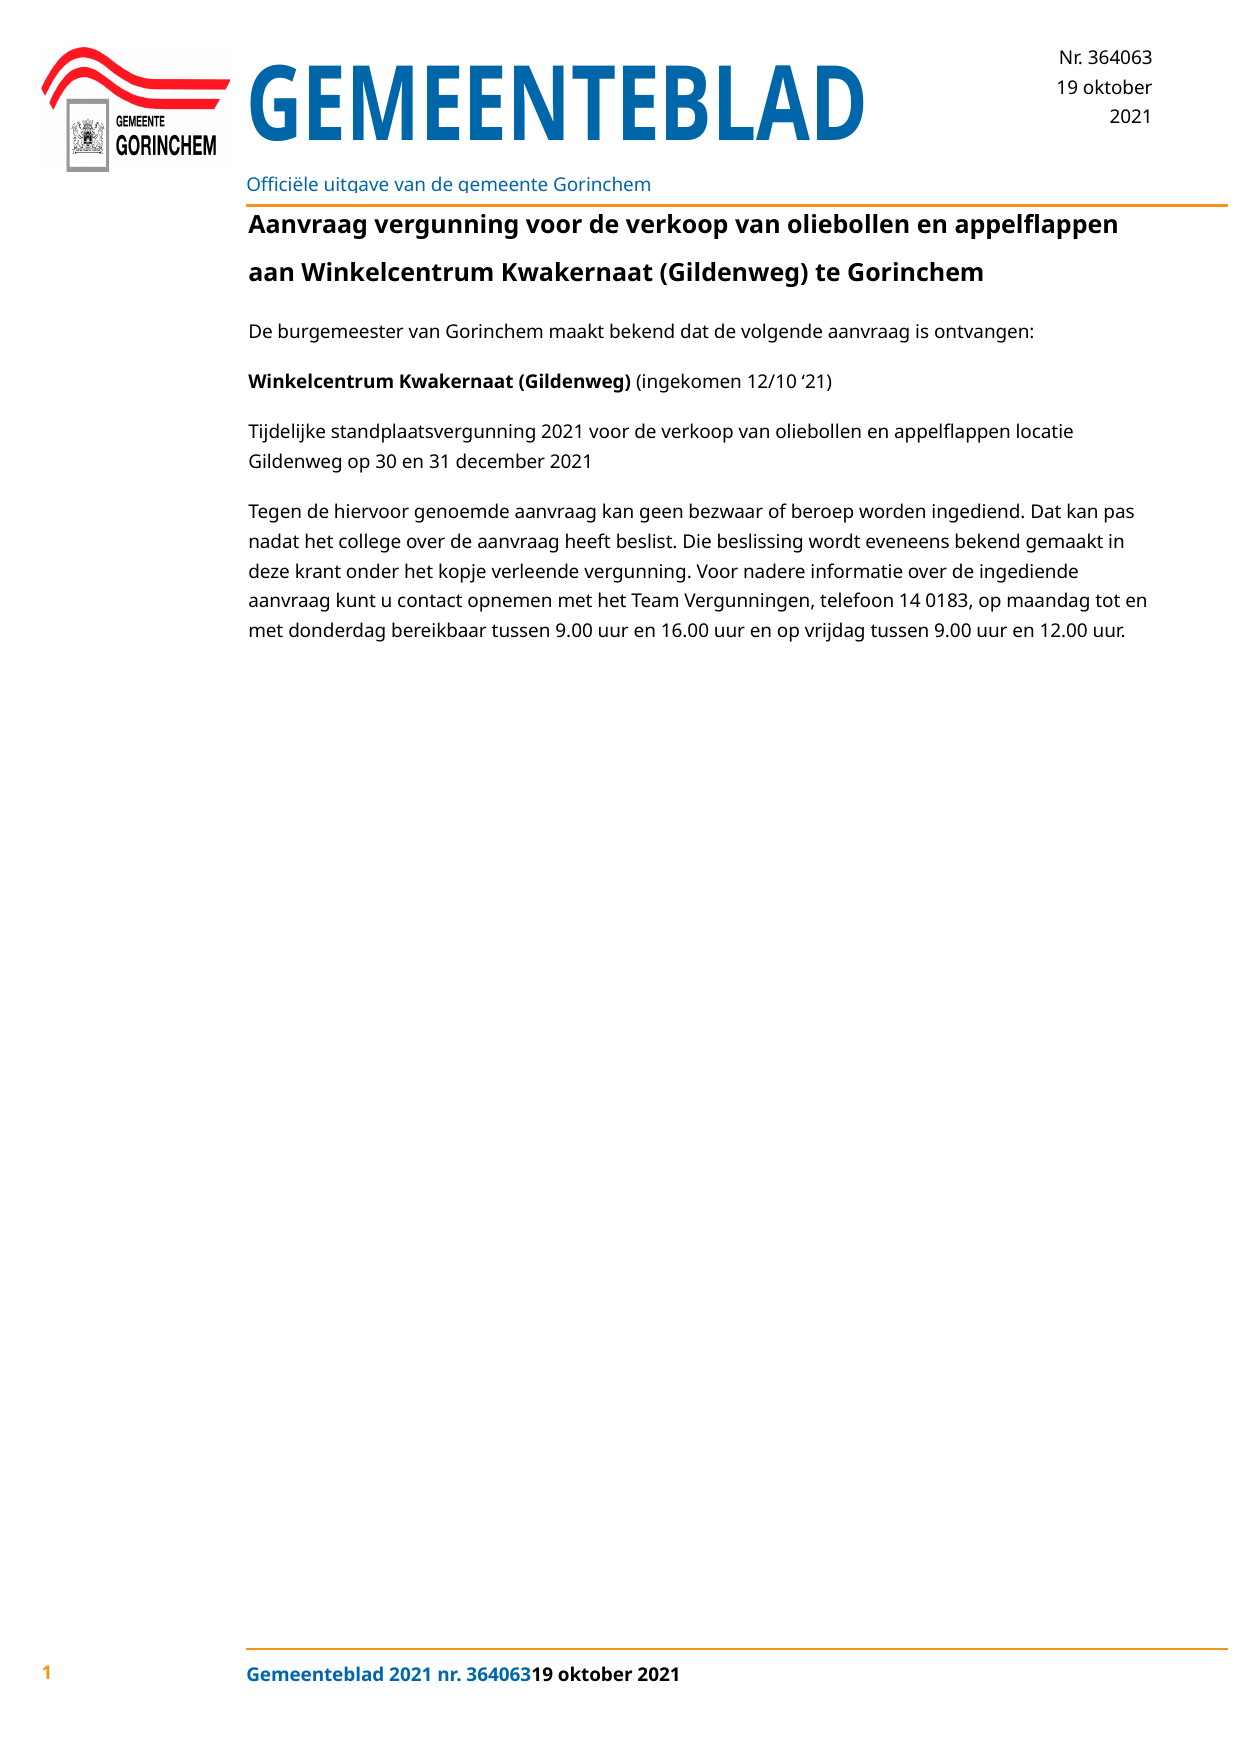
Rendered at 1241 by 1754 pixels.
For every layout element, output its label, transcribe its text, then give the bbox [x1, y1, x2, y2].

text Tegen de hiervoor genoemde aanvraag kan geen bezwaar of beroep worden ingediend. Dat kan pas nadat het college over de aanvraag heeft beslist. Die beslissing wordt eveneens bekend gemaakt in deze krant onder het kopje verleende vergunning. Voor nadere informatie over de ingediende aanvraag kunt u contact opnemen met het Team Vergunningen, telefoon 14 0183, op maandag tot en met donderdag bereikbaar tussen 9.00 uur en 16.00 uur en op vrijdag tussen 9.00 uur en 12.00 uur. [248, 499, 1152, 643]
picture [41, 47, 231, 172]
text Winkelcentrum Kwakernaat (Gildenweg) (ingekomen 12/10 ‘21) [248, 368, 1152, 394]
text Tijdelijke standplaatsvergunning 2021 voor de verkoop van oliebollen en appelflappen locatie Gildenweg op 30 en 31 december 2021 [248, 419, 1152, 474]
text De burgemeester van Gorinchem maakt bekend dat de volgende aanvraag is ontvangen: [248, 318, 1152, 344]
text Aanvraag vergunning voor de verkoop van oliebollen en appelflappen aan Winkelcentrum Kwakernaat (Gildenweg) te Gorinchem [248, 207, 1152, 288]
